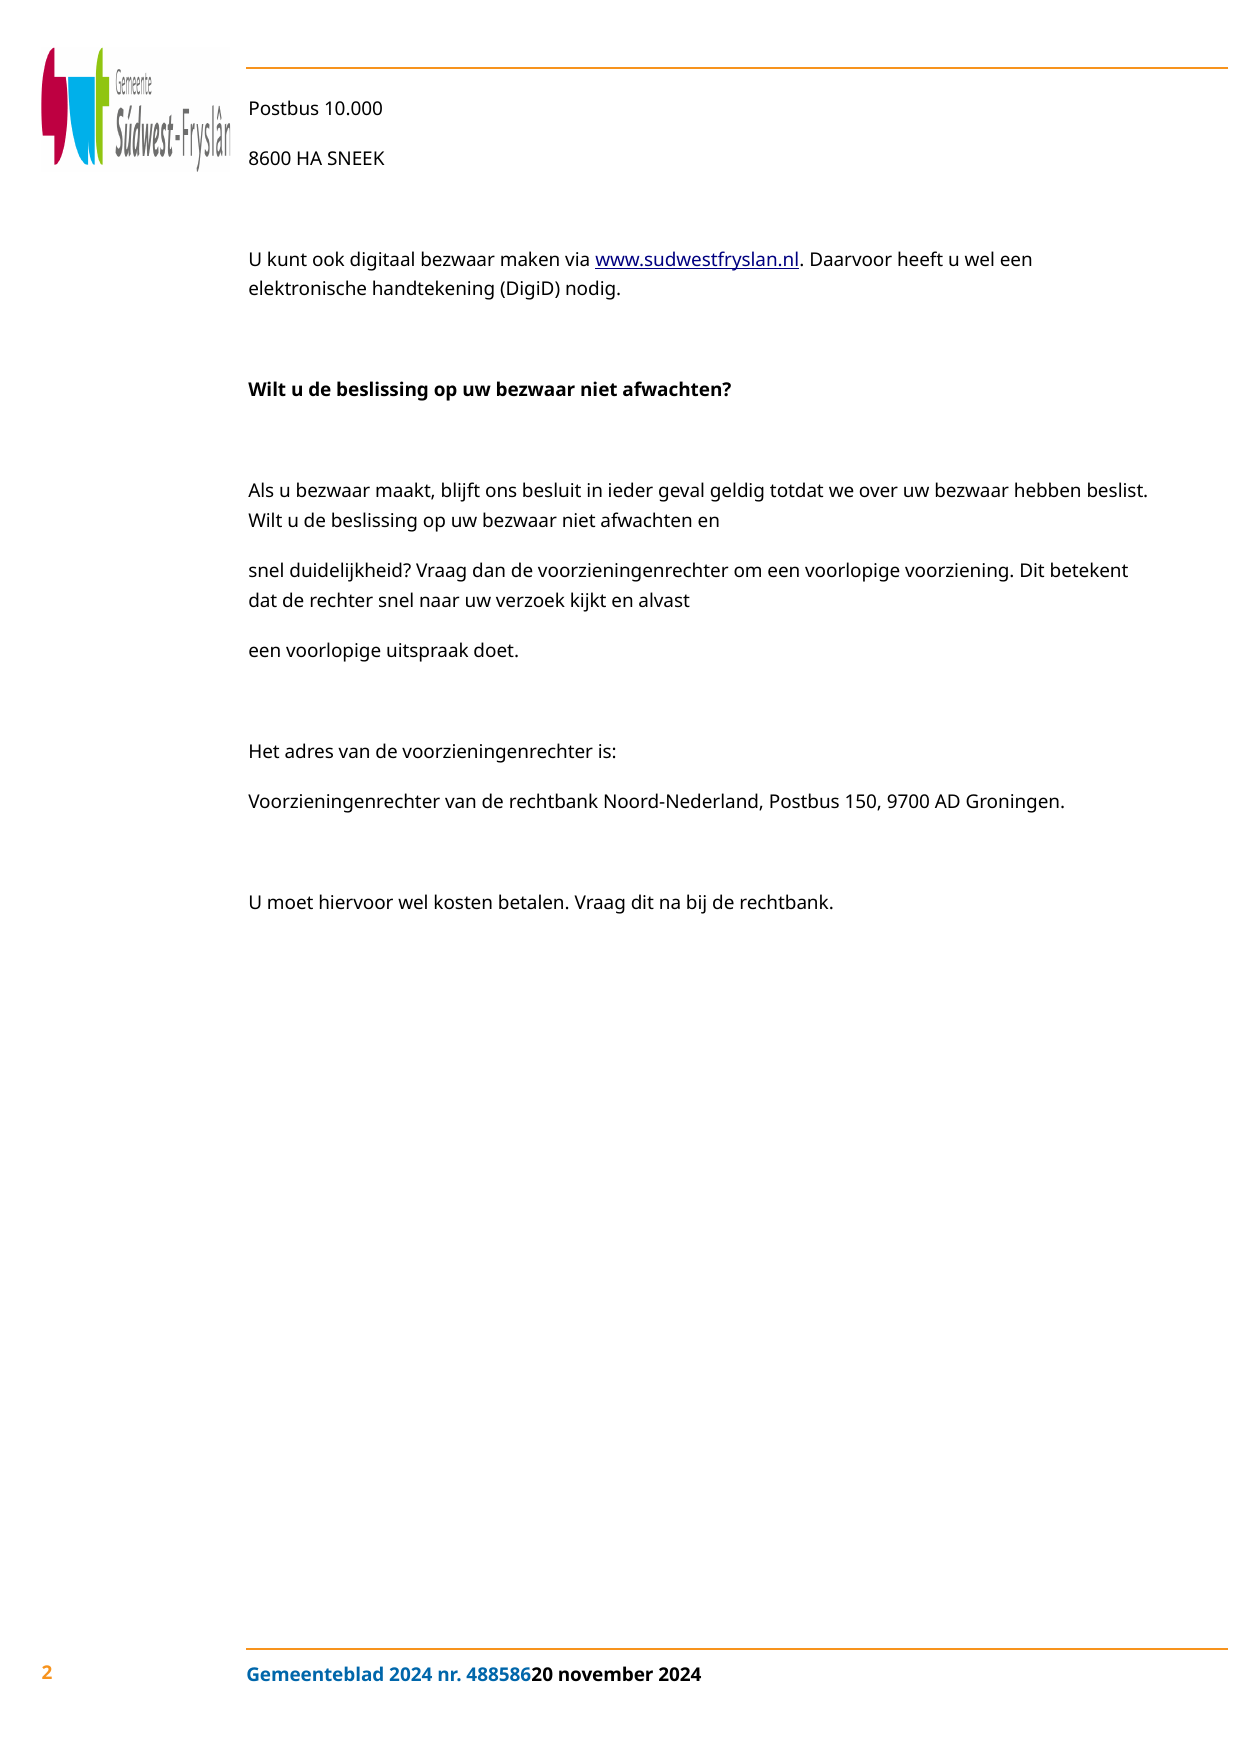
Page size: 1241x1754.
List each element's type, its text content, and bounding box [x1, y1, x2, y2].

text 8600 HA SNEEK [248, 145, 1152, 171]
text Het adres van de voorzieningenrechter is: [248, 738, 1152, 764]
text Voorzieningenrechter van de rechtbank Noord-Nederland, Postbus 150, 9700 AD Groningen. [248, 788, 1152, 814]
text Wilt u de beslissing op uw bezwaar niet afwachten? [248, 376, 1152, 402]
text snel duidelijkheid? Vraag dan de voorzieningenrechter om een voorlopige voorziening. Dit betekent dat de rechter snel naar uw verzoek kijkt en alvast [248, 557, 1152, 613]
text Postbus 10.000 [248, 95, 1152, 121]
text U moet hiervoor wel kosten betalen. Vraag dit na bij de rechtbank. [248, 889, 1152, 915]
text een voorlopige uitspraak doet. [248, 637, 1152, 663]
picture [41, 47, 231, 172]
text U kunt ook digitaal bezwaar maken via www.sudwestfryslan.nl. Daarvoor heeft u wel een elektronische handtekening (DigiD) nodig. [248, 246, 1152, 301]
text Als u bezwaar maakt, blijft ons besluit in ieder geval geldig totdat we over uw bezwaar hebben beslist. Wilt u de beslissing op uw bezwaar niet afwachten en [248, 477, 1152, 533]
